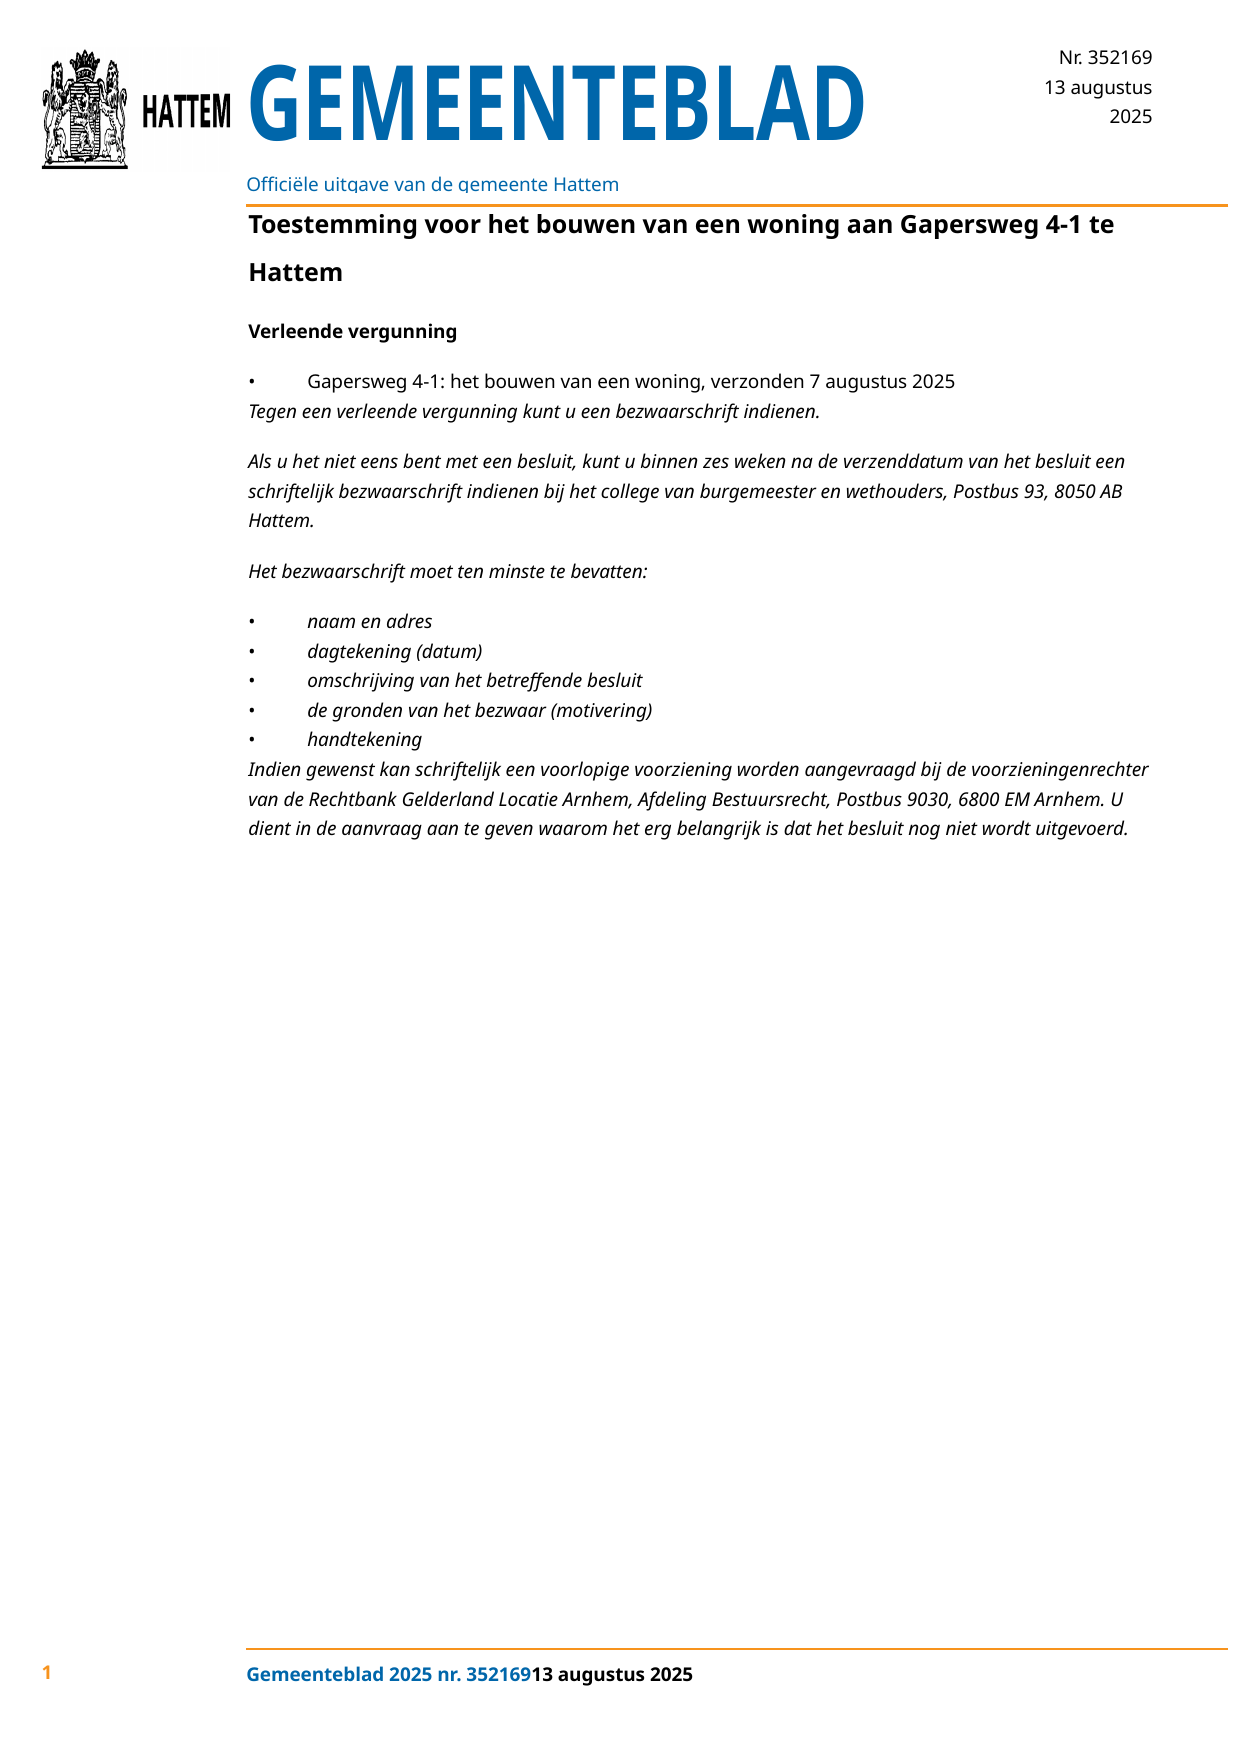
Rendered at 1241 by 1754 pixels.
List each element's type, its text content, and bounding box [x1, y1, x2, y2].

text Het bezwaarschrift moet ten minste te bevatten: [248, 558, 1152, 584]
picture [41, 47, 231, 172]
list de gronden van het bezwaar (motivering) [248, 697, 1152, 723]
list Gapersweg 4-1: het bouwen van een woning, verzonden 7 augustus 2025 [248, 368, 1152, 394]
list naam en adres [248, 608, 1152, 634]
list dagtekening (datum) [248, 638, 1152, 664]
list omschrijving van het betreffende besluit [248, 667, 1152, 693]
list handtekening [248, 727, 1152, 752]
text Als u het niet eens bent met een besluit, kunt u binnen zes weken na de verzenddatum van het besluit een schriftelijk bezwaarschrift indienen bij het college van burgemeester en wethouders, Postbus 93, 8050 AB Hattem. [248, 448, 1152, 533]
text Indien gewenst kan schriftelijk een voorlopige voorziening worden aangevraagd bij de voorzieningenrechter van de Rechtbank Gelderland Locatie Arnhem, Afdeling Bestuursrecht, Postbus 9030, 6800 EM Arnhem. U dient in de aanvraag aan te geven waarom het erg belangrijk is dat het besluit nog niet wordt uitgevoerd. [248, 756, 1152, 841]
text Verleende vergunning [248, 318, 1152, 344]
text Tegen een verleende vergunning kunt u een bezwaarschrift indienen. [248, 398, 1152, 424]
text Toestemming voor het bouwen van een woning aan Gapersweg 4-1 te Hattem [248, 207, 1152, 288]
